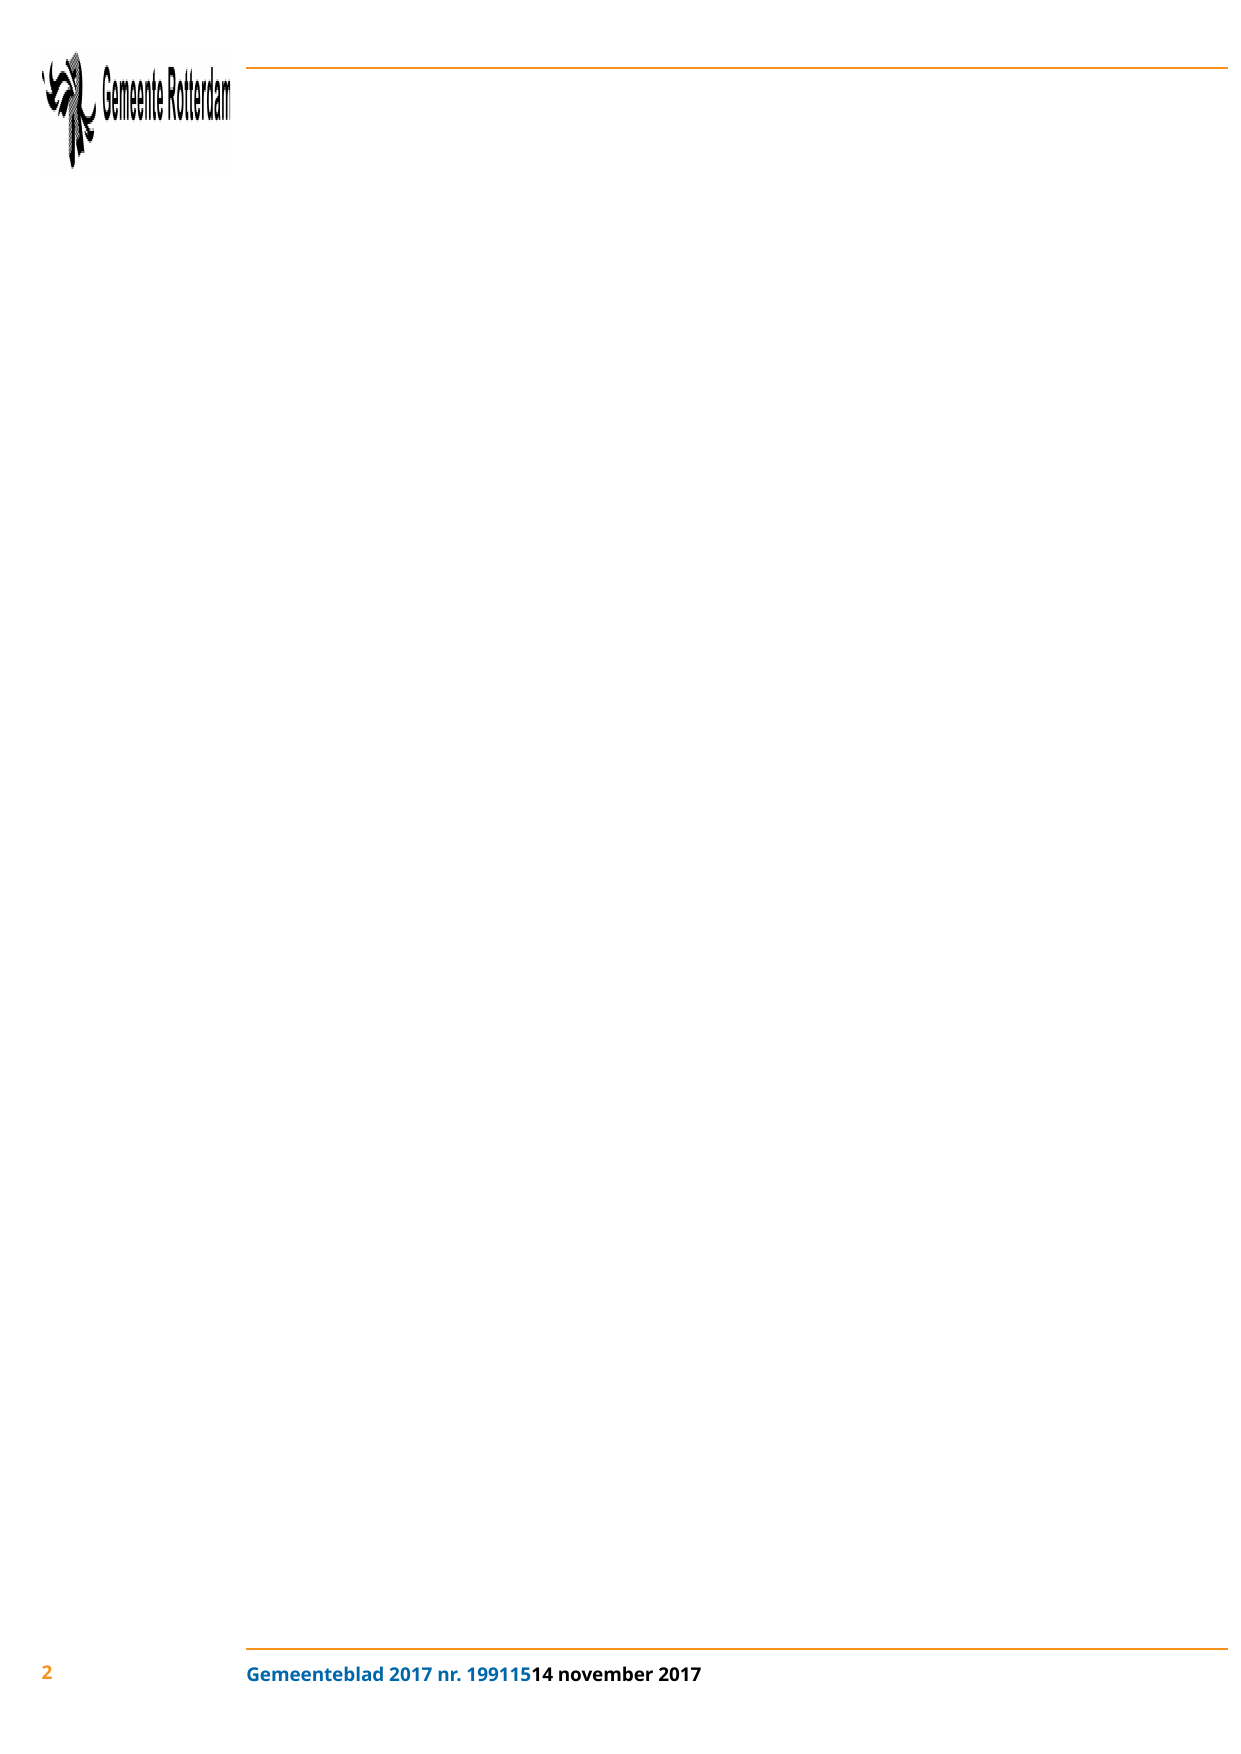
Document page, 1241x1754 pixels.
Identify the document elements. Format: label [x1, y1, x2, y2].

picture [41, 47, 231, 172]
